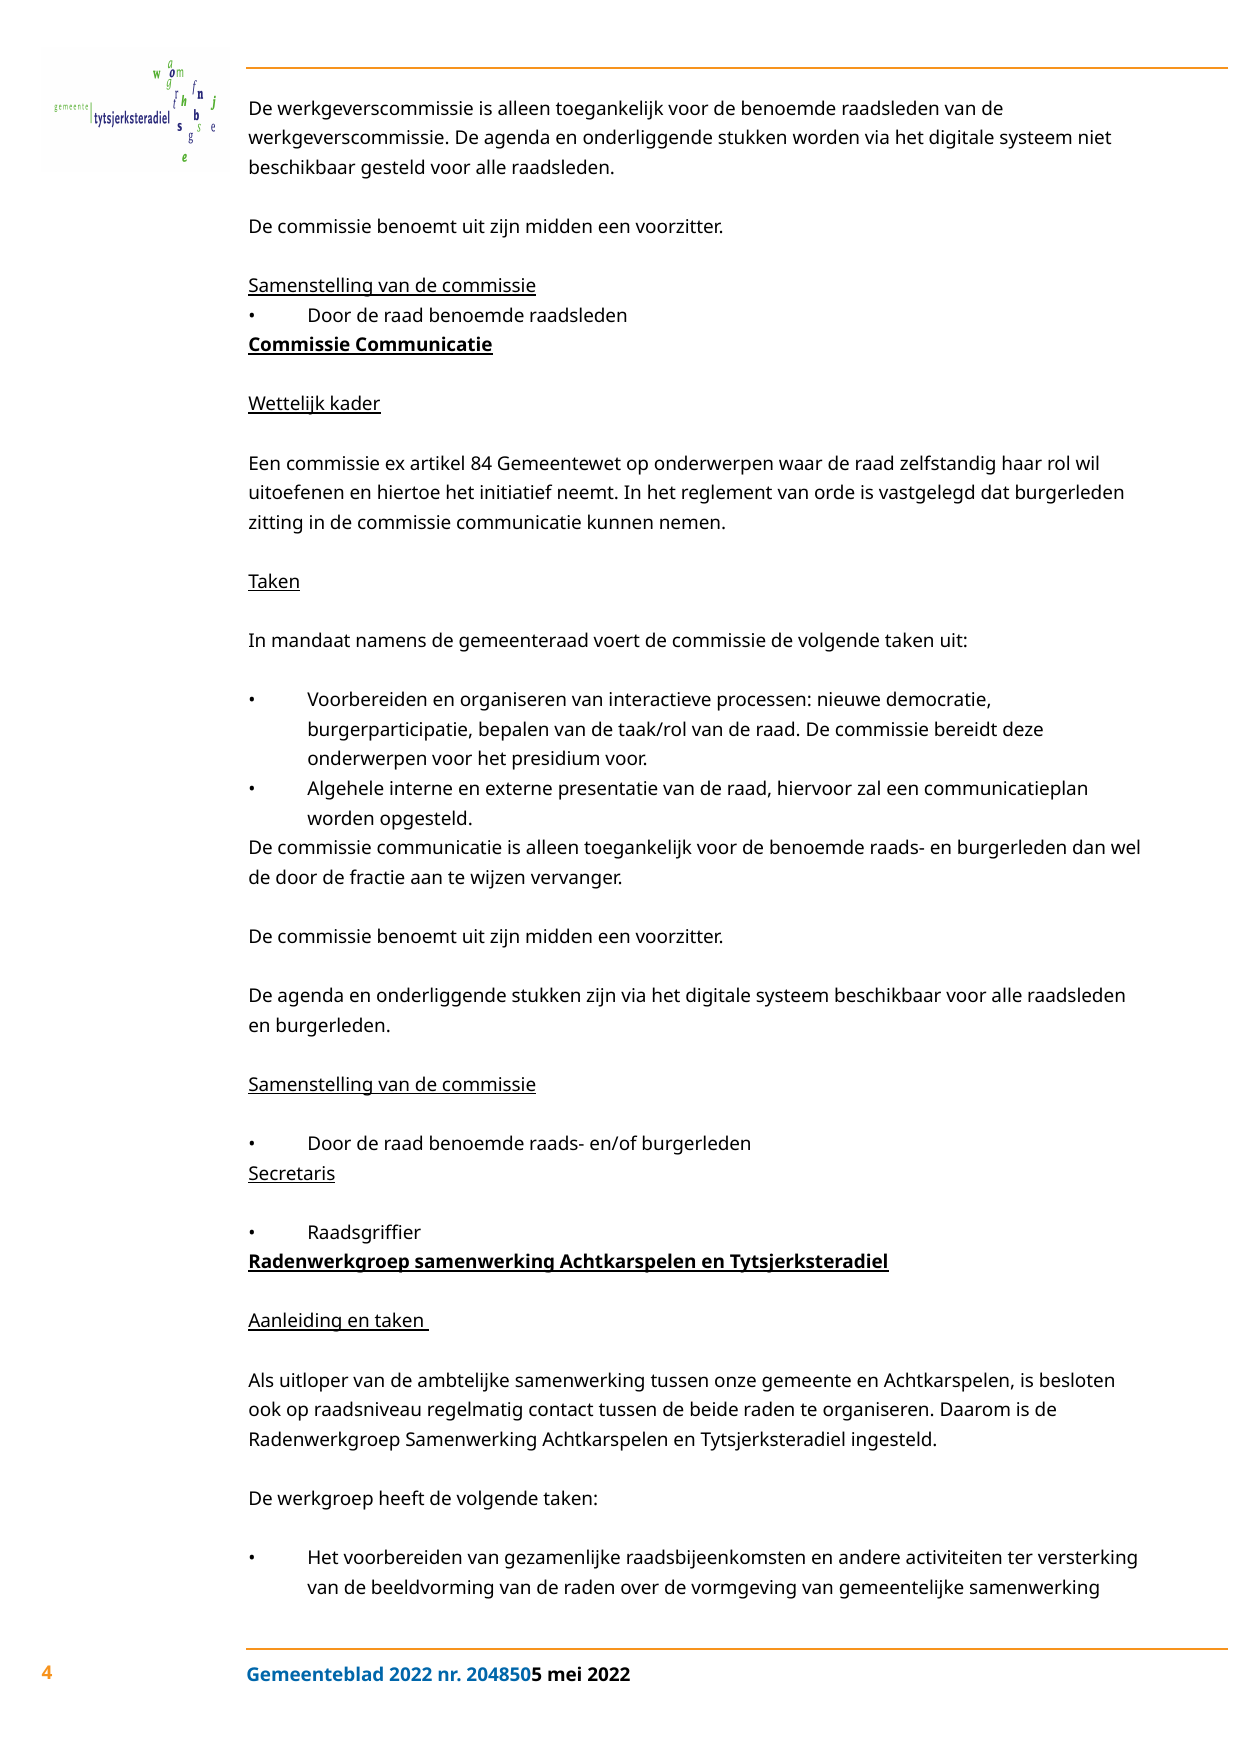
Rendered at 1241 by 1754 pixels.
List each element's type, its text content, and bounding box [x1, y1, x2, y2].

text Commissie Communicatie [248, 331, 1152, 357]
text Als uitloper van de ambtelijke samenwerking tussen onze gemeente en Achtkarspelen, is besloten ook op raadsniveau regelmatig contact tussen de beide raden te organiseren. Daarom is de Radenwerkgroep Samenwerking Achtkarspelen en Tytsjerksteradiel ingesteld. [248, 1367, 1152, 1452]
text Aanleiding en taken [248, 1308, 1152, 1333]
list Raadsgriffier [248, 1219, 1152, 1245]
list Door de raad benoemde raads- en/of burgerleden [248, 1130, 1152, 1156]
text De agenda en onderliggende stukken zijn via het digitale systeem beschikbaar voor alle raadsleden en burgerleden. [248, 982, 1152, 1038]
picture [41, 47, 231, 172]
text Taken [248, 568, 1152, 594]
list Het voorbereiden van gezamenlijke raadsbijeenkomsten en andere activiteiten ter versterking van de beeldvorming van de raden over de vormgeving van gemeentelijke samenwerking [248, 1544, 1152, 1600]
text Secretaris [248, 1160, 1152, 1186]
text De commissie benoemt uit zijn midden een voorzitter. [248, 213, 1152, 239]
text De werkgeverscommissie is alleen toegankelijk voor de benoemde raadsleden van de werkgeverscommissie. De agenda en onderliggende stukken worden via het digitale systeem niet beschikbaar gesteld voor alle raadsleden. [248, 95, 1152, 180]
text Samenstelling van de commissie [248, 272, 1152, 298]
list Algehele interne en externe presentatie van de raad, hiervoor zal een communicatieplan worden opgesteld. [248, 775, 1152, 831]
text De commissie benoemt uit zijn midden een voorzitter. [248, 923, 1152, 949]
text In mandaat namens de gemeenteraad voert de commissie de volgende taken uit: [248, 627, 1152, 653]
text Wettelijk kader [248, 391, 1152, 416]
text De werkgroep heeft de volgende taken: [248, 1485, 1152, 1511]
text Een commissie ex artikel 84 Gemeentewet op onderwerpen waar de raad zelfstandig haar rol wil uitoefenen en hiertoe het initiatief neemt. In het reglement van orde is vastgelegd dat burgerleden zitting in de commissie communicatie kunnen nemen. [248, 450, 1152, 535]
text De commissie communicatie is alleen toegankelijk voor de benoemde raads- en burgerleden dan wel de door de fractie aan te wijzen vervanger. [248, 834, 1152, 890]
text Samenstelling van de commissie [248, 1071, 1152, 1097]
text Radenwerkgroep samenwerking Achtkarspelen en Tytsjerksteradiel [248, 1248, 1152, 1274]
list Voorbereiden en organiseren van interactieve processen: nieuwe democratie, burgerparticipatie, bepalen van de taak/rol van de raad. De commissie bereidt deze onderwerpen voor het presidium voor. [248, 686, 1152, 771]
list Door de raad benoemde raadsleden [248, 302, 1152, 328]
